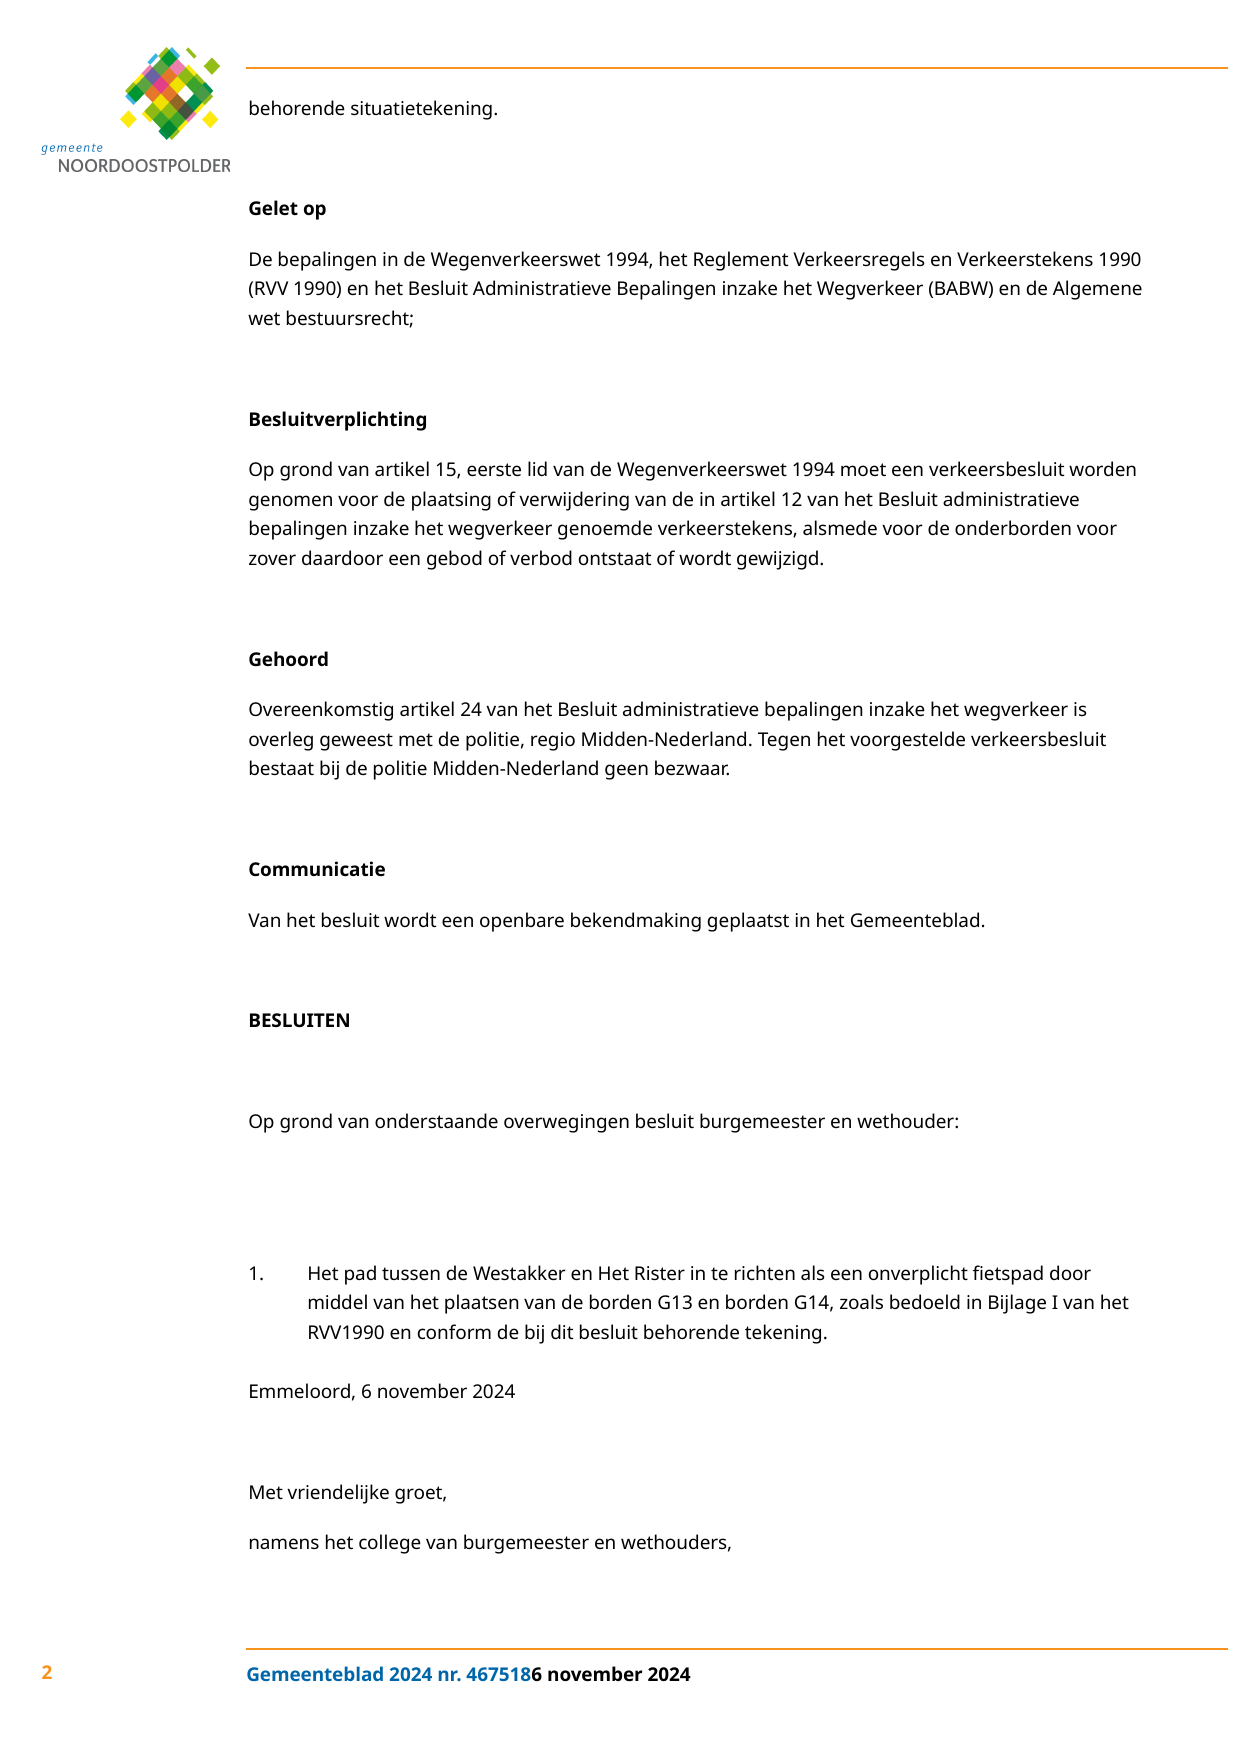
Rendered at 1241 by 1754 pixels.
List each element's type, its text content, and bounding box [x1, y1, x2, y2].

picture [41, 47, 231, 172]
text BESLUITEN [248, 1008, 1152, 1033]
text Gehoord [248, 646, 1152, 672]
text De bepalingen in de Wegenverkeerswet 1994, het Reglement Verkeersregels en Verkeerstekens 1990 (RVV 1990) en het Besluit Administratieve Bepalingen inzake het Wegverkeer (BABW) en de Algemene wet bestuursrecht; [248, 246, 1152, 331]
text Op grond van onderstaande overwegingen besluit burgemeester en wethouder: [248, 1108, 1152, 1134]
text Gelet op [248, 196, 1152, 221]
text Overeenkomstig artikel 24 van het Besluit administratieve bepalingen inzake het wegverkeer is overleg geweest met de politie, regio Midden-Nederland. Tegen het voorgestelde verkeersbesluit bestaat bij de politie Midden-Nederland geen bezwaar. [248, 696, 1152, 781]
text Besluitverplichting [248, 406, 1152, 432]
text Emmeloord, 6 november 2024 [248, 1378, 1152, 1404]
list Het pad tussen de Westakker en Het Rister in te richten als een onverplicht fietspad door middel van het plaatsen van de borden G13 en borden G14, zoals bedoeld in Bijlage I van het RVV1990 en conform de bij dit besluit behorende tekening. [248, 1260, 1152, 1345]
text Communicatie [248, 856, 1152, 882]
text Van het besluit wordt een openbare bekendmaking geplaatst in het Gemeenteblad. [248, 907, 1152, 933]
text namens het college van burgemeester en wethouders, [248, 1529, 1152, 1555]
text Op grond van artikel 15, eerste lid van de Wegenverkeerswet 1994 moet een verkeersbesluit worden genomen voor de plaatsing of verwijdering van de in artikel 12 van het Besluit administratieve bepalingen inzake het wegverkeer genoemde verkeerstekens, alsmede voor de onderborden voor zover daardoor een gebod of verbod ontstaat of wordt gewijzigd. [248, 456, 1152, 571]
text behorende situatietekening. [248, 95, 1152, 121]
text Met vriendelijke groet, [248, 1479, 1152, 1505]
